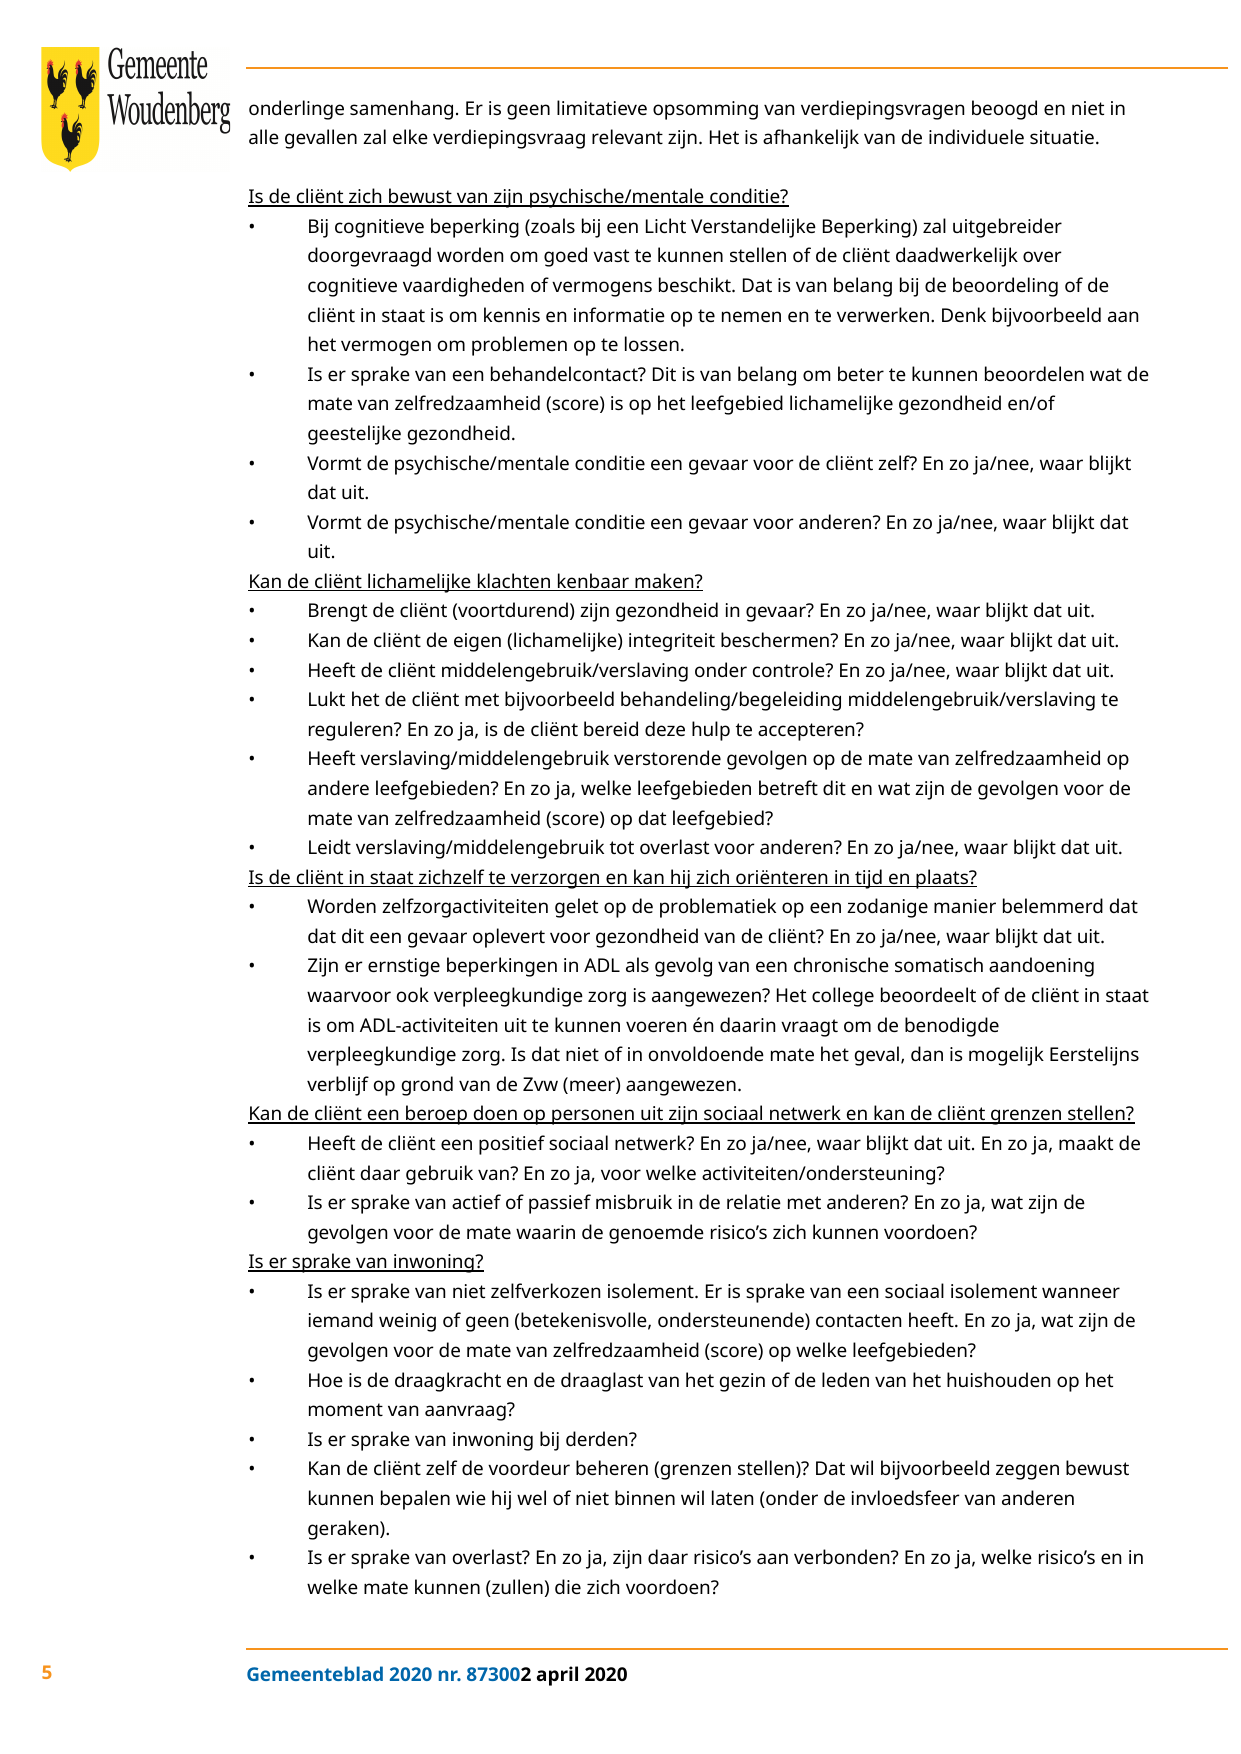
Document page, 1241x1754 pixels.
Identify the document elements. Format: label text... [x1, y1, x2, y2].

list Heeft de cliënt middelengebruik/verslaving onder controle? En zo ja/nee, waar blijkt dat uit. [248, 657, 1152, 683]
text Is de cliënt zich bewust van zijn psychische/mentale conditie? [248, 183, 1152, 209]
picture [41, 47, 231, 172]
list Bij cognitieve beperking (zoals bij een Licht Verstandelijke Beperking) zal uitgebreider doorgevraagd worden om goed vast te kunnen stellen of de cliënt daadwerkelijk over cognitieve vaardigheden of vermogens beschikt. Dat is van belang bij de beoordeling of de cliënt in staat is om kennis en informatie op te nemen en te verwerken. Denk bijvoorbeeld aan het vermogen om problemen op te lossen. [248, 213, 1152, 357]
list Heeft verslaving/middelengebruik verstorende gevolgen op de mate van zelfredzaamheid op andere leefgebieden? En zo ja, welke leefgebieden betreft dit en wat zijn de gevolgen voor de mate van zelfredzaamheid (score) op dat leefgebied? [248, 746, 1152, 831]
list Vormt de psychische/mentale conditie een gevaar voor anderen? En zo ja/nee, waar blijkt dat uit. [248, 509, 1152, 564]
list Is er sprake van niet zelfverkozen isolement. Er is sprake van een sociaal isolement wanneer iemand weinig of geen (betekenisvolle, ondersteunende) contacten heeft. En zo ja, wat zijn de gevolgen voor de mate van zelfredzaamheid (score) op welke leefgebieden? [248, 1278, 1152, 1363]
list Is er sprake van een behandelcontact? Dit is van belang om beter te kunnen beoordelen wat de mate van zelfredzaamheid (score) is op het leefgebied lichamelijke gezondheid en/of geestelijke gezondheid. [248, 361, 1152, 446]
list Leidt verslaving/middelengebruik tot overlast voor anderen? En zo ja/nee, waar blijkt dat uit. [248, 834, 1152, 860]
list Is er sprake van inwoning bij derden? [248, 1426, 1152, 1452]
text onderlinge samenhang. Er is geen limitatieve opsomming van verdiepingsvragen beoogd en niet in alle gevallen zal elke verdiepingsvraag relevant zijn. Het is afhankelijk van de individuele situatie. [248, 95, 1152, 150]
list Hoe is de draagkracht en de draaglast van het gezin of de leden van het huishouden op het moment van aanvraag? [248, 1367, 1152, 1422]
list Is er sprake van overlast? En zo ja, zijn daar risico’s aan verbonden? En zo ja, welke risico’s en in welke mate kunnen (zullen) die zich voordoen? [248, 1544, 1152, 1600]
list Kan de cliënt de eigen (lichamelijke) integriteit beschermen? En zo ja/nee, waar blijkt dat uit. [248, 627, 1152, 653]
list Heeft de cliënt een positief sociaal netwerk? En zo ja/nee, waar blijkt dat uit. En zo ja, maakt de cliënt daar gebruik van? En zo ja, voor welke activiteiten/ondersteuning? [248, 1130, 1152, 1186]
list Worden zelfzorgactiviteiten gelet op de problematiek op een zodanige manier belemmerd dat dat dit een gevaar oplevert voor gezondheid van de cliënt? En zo ja/nee, waar blijkt dat uit. [248, 893, 1152, 949]
list Is er sprake van actief of passief misbruik in de relatie met anderen? En zo ja, wat zijn de gevolgen voor de mate waarin de genoemde risico’s zich kunnen voordoen? [248, 1189, 1152, 1245]
list Brengt de cliënt (voortdurend) zijn gezondheid in gevaar? En zo ja/nee, waar blijkt dat uit. [248, 598, 1152, 623]
text Is er sprake van inwoning? [248, 1248, 1152, 1274]
text Kan de cliënt lichamelijke klachten kenbaar maken? [248, 568, 1152, 594]
text Kan de cliënt een beroep doen op personen uit zijn sociaal netwerk en kan de cliënt grenzen stellen? [248, 1101, 1152, 1126]
list Kan de cliënt zelf de voordeur beheren (grenzen stellen)? Dat wil bijvoorbeeld zeggen bewust kunnen bepalen wie hij wel of niet binnen wil laten (onder de invloedsfeer van anderen geraken). [248, 1456, 1152, 1541]
list Vormt de psychische/mentale conditie een gevaar voor de cliënt zelf? En zo ja/nee, waar blijkt dat uit. [248, 450, 1152, 505]
list Lukt het de cliënt met bijvoorbeeld behandeling/begeleiding middelengebruik/verslaving te reguleren? En zo ja, is de cliënt bereid deze hulp te accepteren? [248, 686, 1152, 742]
text Is de cliënt in staat zichzelf te verzorgen en kan hij zich oriënteren in tijd en plaats? [248, 864, 1152, 890]
list Zijn er ernstige beperkingen in ADL als gevolg van een chronische somatisch aandoening waarvoor ook verpleegkundige zorg is aangewezen? Het college beoordeelt of de cliënt in staat is om ADL-activiteiten uit te kunnen voeren én daarin vraagt om de benodigde verpleegkundige zorg. Is dat niet of in onvoldoende mate het geval, dan is mogelijk Eerstelijns verblijf op grond van de Zvw (meer) aangewezen. [248, 953, 1152, 1097]
